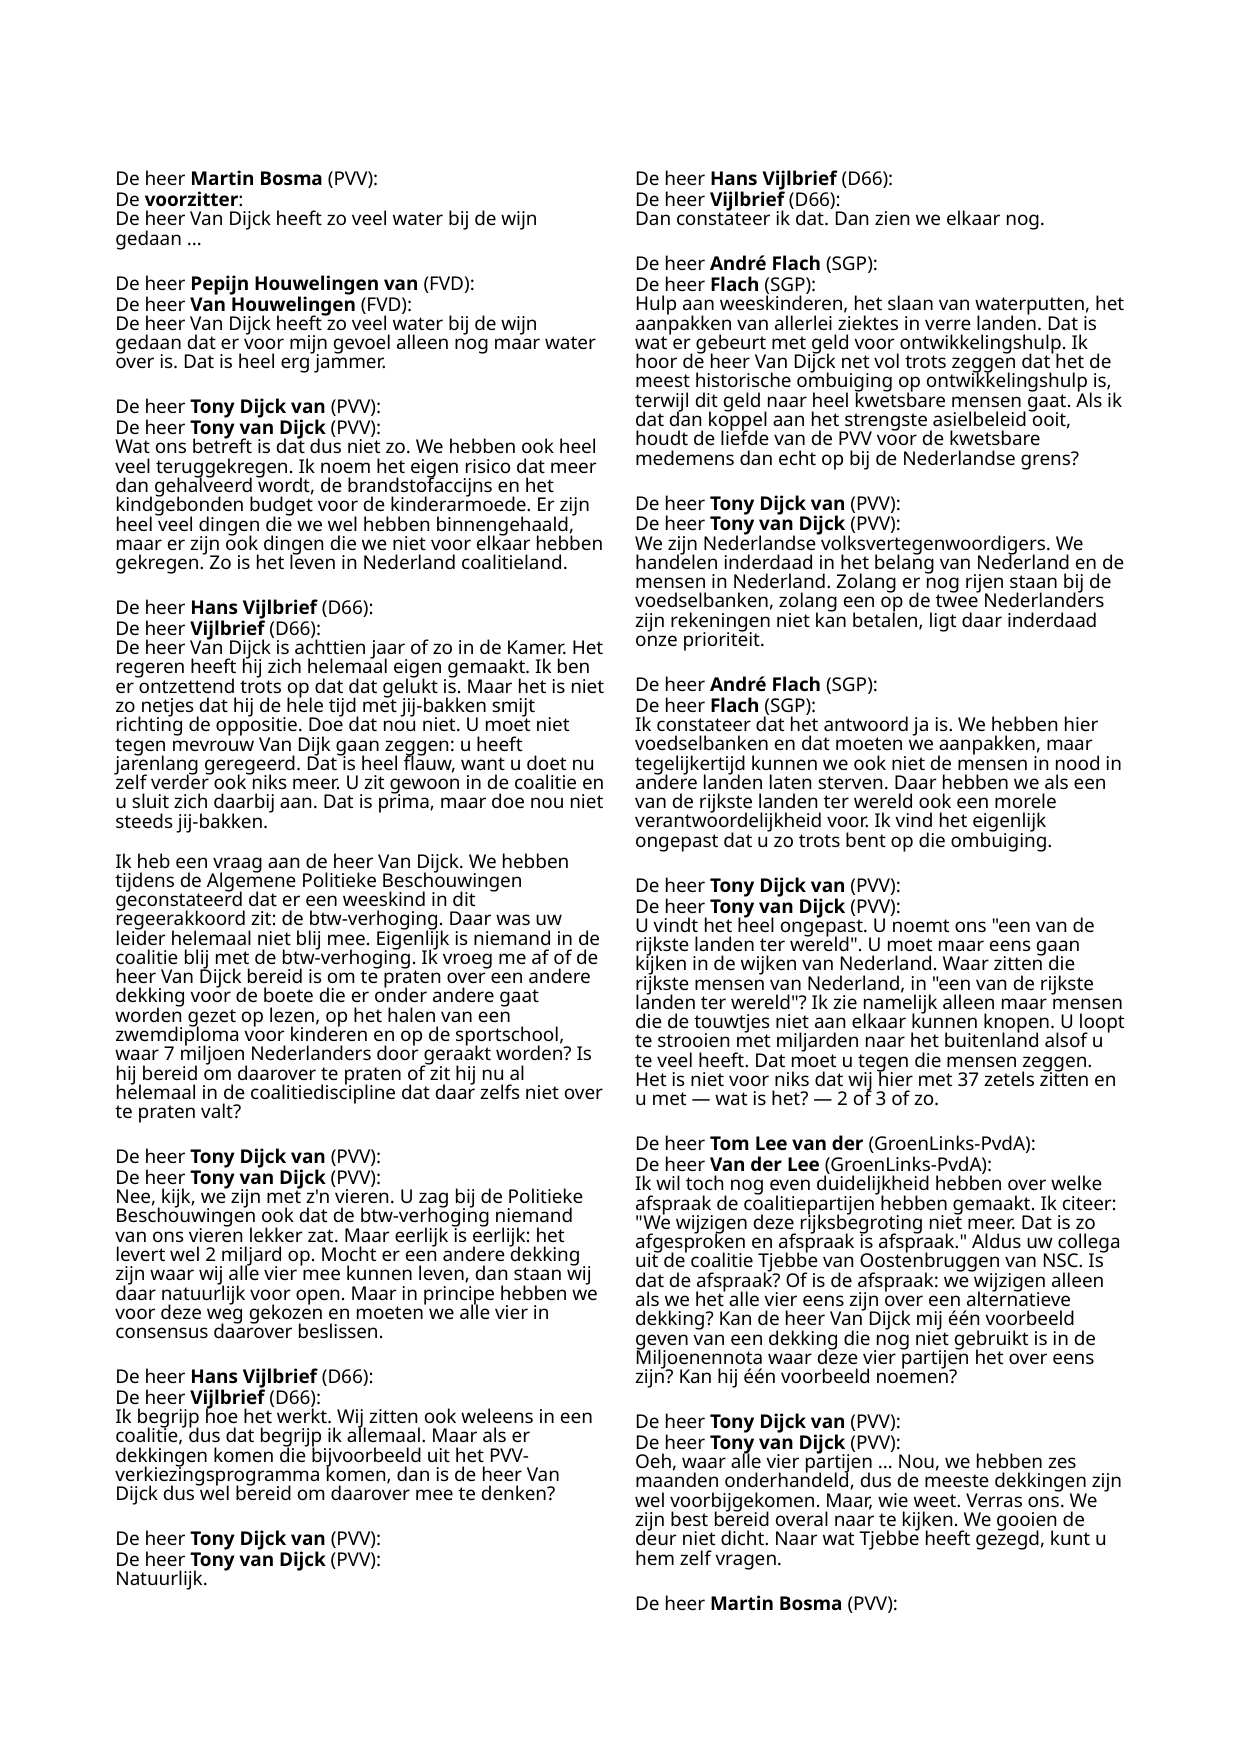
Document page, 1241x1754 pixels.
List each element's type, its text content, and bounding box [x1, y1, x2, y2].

text Natuurlijk. [115, 1570, 605, 1590]
text De heer Flach (SGP): [635, 697, 1125, 716]
text De heer Tony van Dijck (PVV): [635, 898, 1125, 917]
text De heer Tony Dijck van (PVV): [115, 393, 605, 419]
text De heer Martin Bosma (PVV): [115, 165, 605, 191]
text De heer Vijlbrief (D66): [115, 1389, 605, 1408]
text Wat ons betreft is dat dus niet zo. We hebben ook heel veel teruggekregen. Ik noem het eigen risico dat meer dan gehalveerd wordt, de brandstofaccijns en het kindgebonden budget voor de kinderarmoede. Er zijn heel veel dingen die we wel hebben binnengehaald, maar er zijn ook dingen die we niet voor elkaar hebben gekregen. Zo is het leven in Nederland coalitieland. [115, 438, 605, 573]
text De heer Van Dijck is achttien jaar of zo in de Kamer. Het regeren heeft hij zich helemaal eigen gemaakt. Ik ben er ontzettend trots op dat dat gelukt is. Maar het is niet zo netjes dat hij de hele tijd met jij-bakken smijt richting de oppositie. Doe dat nou niet. U moet niet tegen mevrouw Van Dijk gaan zeggen: u heeft jarenlang geregeerd. Dat is heel flauw, want u doet nu zelf verder ook niks meer. U zit gewoon in de coalitie en u sluit zich daarbij aan. Dat is prima, maar doe nou niet steeds jij-bakken. [115, 639, 605, 832]
text De voorzitter: [115, 191, 605, 210]
text De heer Tony Dijck van (PVV): [635, 1408, 1125, 1434]
text De heer Tony van Dijck (PVV): [115, 419, 605, 438]
text Hulp aan weeskinderen, het slaan van waterputten, het aanpakken van allerlei ziektes in verre landen. Dat is wat er gebeurt met geld voor ontwikkelingshulp. Ik hoor de heer Van Dijck net vol trots zeggen dat het de meest historische ombuiging op ontwikkelingshulp is, terwijl dit geld naar heel kwetsbare mensen gaat. Als ik dat dan koppel aan het strengste asielbeleid ooit, houdt de liefde van de PVV voor de kwetsbare medemens dan echt op bij de Nederlandse grens? [635, 295, 1125, 469]
text De heer Vijlbrief (D66): [635, 191, 1125, 210]
text De heer Hans Vijlbrief (D66): [115, 1363, 605, 1389]
text De heer Tony van Dijck (PVV): [635, 1434, 1125, 1453]
text De heer Hans Vijlbrief (D66): [115, 594, 605, 620]
text De heer Hans Vijlbrief (D66): [635, 165, 1125, 191]
text De heer Tony Dijck van (PVV): [115, 1143, 605, 1169]
text De heer André Flach (SGP): [635, 671, 1125, 697]
text De heer Van Dijck heeft zo veel water bij de wijn gedaan … [115, 210, 605, 249]
text De heer Van der Lee (GroenLinks-PvdA): [635, 1156, 1125, 1175]
text Ik heb een vraag aan de heer Van Dijck. We hebben tijdens de Algemene Politieke Beschouwingen geconstateerd dat er een weeskind in dit regeerakkoord zit: de btw-verhoging. Daar was uw leider helemaal niet blij mee. Eigenlijk is niemand in de coalitie blij met de btw-verhoging. Ik vroeg me af of de heer Van Dijck bereid is om te praten over een andere dekking voor de boete die er onder andere gaat worden gezet op lezen, op het halen van een zwemdiploma voor kinderen en op de sportschool, waar 7 miljoen Nederlanders door geraakt worden? Is hij bereid om daarover te praten of zit hij nu al helemaal in de coalitiediscipline dat daar zelfs niet over te praten valt? [115, 853, 605, 1122]
text De heer Tony Dijck van (PVV): [635, 872, 1125, 898]
text Ik wil toch nog even duidelijkheid hebben over welke afspraak de coalitiepartijen hebben gemaakt. Ik citeer: "We wijzigen deze rijksbegroting niet meer. Dat is zo afgesproken en afspraak is afspraak." Aldus uw collega uit de coalitie Tjebbe van Oostenbruggen van NSC. Is dat de afspraak? Of is de afspraak: we wijzigen alleen als we het alle vier eens zijn over een alternatieve dekking? Kan de heer Van Dijck mij één voorbeeld geven van een dekking die nog niet gebruikt is in de Miljoenennota waar deze vier partijen het over eens zijn? Kan hij één voorbeeld noemen? [635, 1175, 1125, 1387]
text De heer Tony Dijck van (PVV): [115, 1525, 605, 1551]
text U vindt het heel ongepast. U noemt ons "een van de rijkste landen ter wereld". U moet maar eens gaan kijken in de wijken van Nederland. Waar zitten die rijkste mensen van Nederland, in "een van de rijkste landen ter wereld"? Ik zie namelijk alleen maar mensen die de touwtjes niet aan elkaar kunnen knopen. U loopt te strooien met miljarden naar het buitenland alsof u te veel heeft. Dat moet u tegen die mensen zeggen. Het is niet voor niks dat wij hier met 37 zetels zitten en u met — wat is het? — 2 of 3 of zo. [635, 917, 1125, 1109]
text De heer Van Houwelingen (FVD): [115, 296, 605, 315]
text De heer Vijlbrief (D66): [115, 620, 605, 639]
text We zijn Nederlandse volksvertegenwoordigers. We handelen inderdaad in het belang van Nederland en de mensen in Nederland. Zolang er nog rijen staan bij de voedselbanken, zolang een op de twee Nederlanders zijn rekeningen niet kan betalen, ligt daar inderdaad onze prioriteit. [635, 535, 1125, 650]
text De heer Tony Dijck van (PVV): [635, 490, 1125, 515]
text De heer Tony van Dijck (PVV): [115, 1551, 605, 1570]
text De heer Tom Lee van der (GroenLinks-PvdA): [635, 1130, 1125, 1156]
text Ik constateer dat het antwoord ja is. We hebben hier voedselbanken en dat moeten we aanpakken, maar tegelijkertijd kunnen we ook niet de mensen in nood in andere landen laten sterven. Daar hebben we als een van de rijkste landen ter wereld ook een morele verantwoordelijkheid voor. Ik vind het eigenlijk ongepast dat u zo trots bent op die ombuiging. [635, 716, 1125, 851]
text De heer Tony van Dijck (PVV): [635, 515, 1125, 535]
text Nee, kijk, we zijn met z'n vieren. U zag bij de Politieke Beschouwingen ook dat de btw-verhoging niemand van ons vieren lekker zat. Maar eerlijk is eerlijk: het levert wel 2 miljard op. Mocht er een andere dekking zijn waar wij alle vier mee kunnen leven, dan staan wij daar natuurlijk voor open. Maar in principe hebben we voor deze weg gekozen en moeten we alle vier in consensus daarover beslissen. [115, 1188, 605, 1342]
text Ik begrijp hoe het werkt. Wij zitten ook weleens in een coalitie, dus dat begrijp ik allemaal. Maar als er dekkingen komen die bijvoorbeeld uit het PVV-verkiezingsprogramma komen, dan is de heer Van Dijck dus wel bereid om daarover mee te denken? [115, 1408, 605, 1504]
text De heer Pepijn Houwelingen van (FVD): [115, 270, 605, 296]
text De heer André Flach (SGP): [635, 250, 1125, 276]
text De heer Martin Bosma (PVV): [635, 1590, 1125, 1615]
text Dan constateer ik dat. Dan zien we elkaar nog. [635, 210, 1125, 229]
text Oeh, waar alle vier partijen … Nou, we hebben zes maanden onderhandeld, dus de meeste dekkingen zijn wel voorbijgekomen. Maar, wie weet. Verras ons. We zijn best bereid overal naar te kijken. We gooien de deur niet dicht. Naar wat Tjebbe heeft gezegd, kunt u hem zelf vragen. [635, 1453, 1125, 1569]
text De heer Flach (SGP): [635, 276, 1125, 295]
text De heer Tony van Dijck (PVV): [115, 1169, 605, 1188]
text De heer Van Dijck heeft zo veel water bij de wijn gedaan dat er voor mijn gevoel alleen nog maar water over is. Dat is heel erg jammer. [115, 315, 605, 373]
